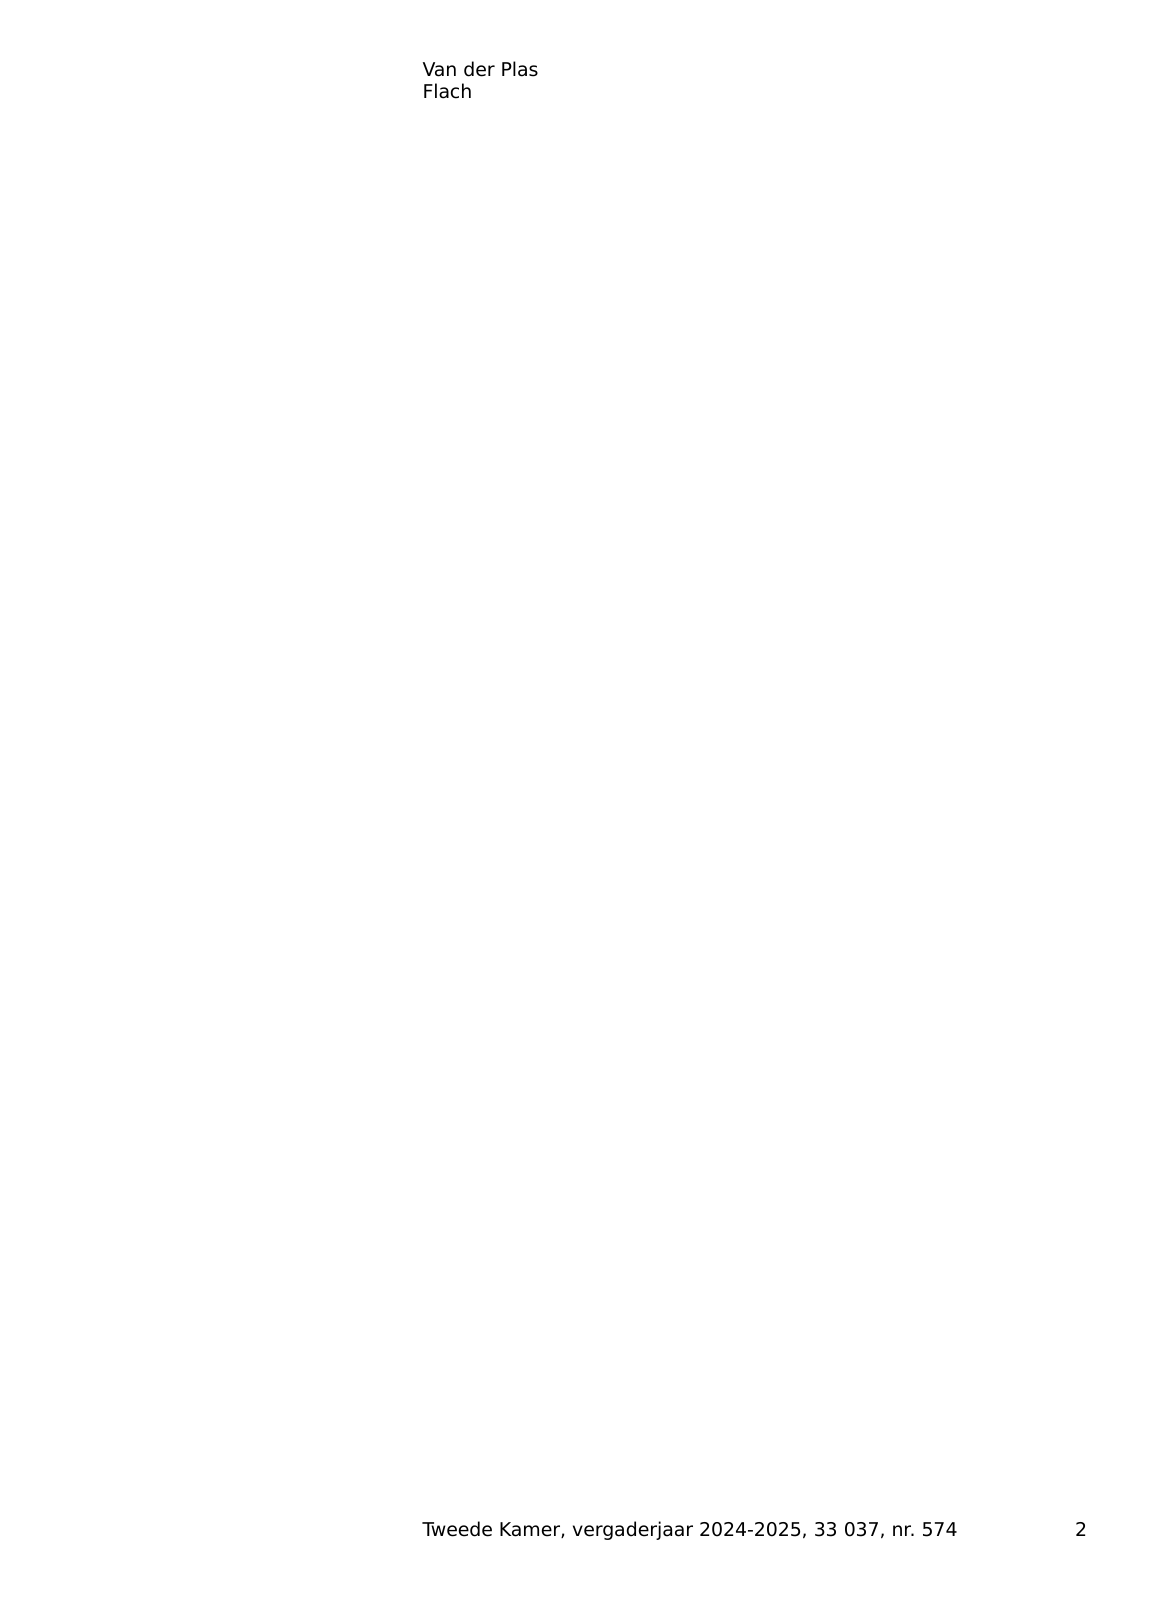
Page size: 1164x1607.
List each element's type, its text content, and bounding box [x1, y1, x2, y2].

text Van der Plas [422, 59, 1087, 81]
text Flach [422, 81, 1087, 103]
